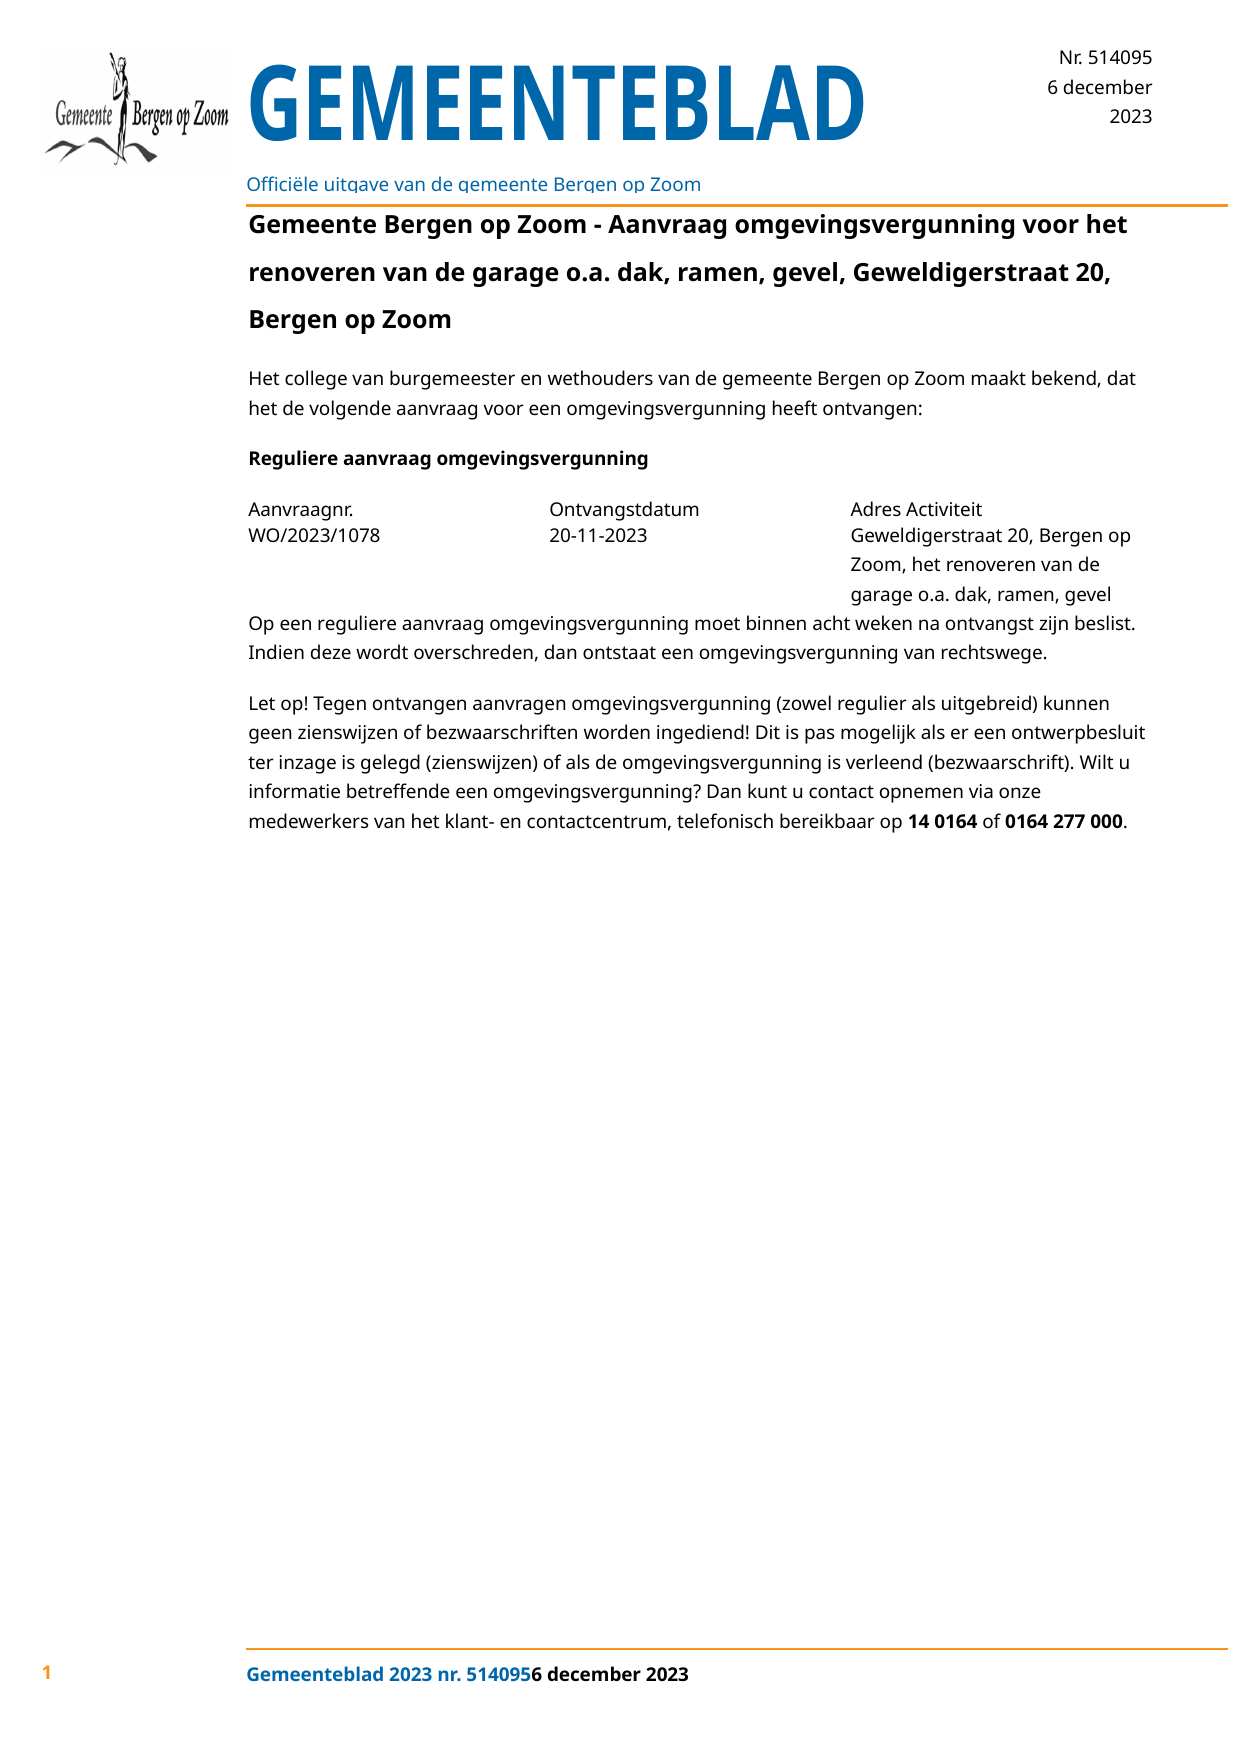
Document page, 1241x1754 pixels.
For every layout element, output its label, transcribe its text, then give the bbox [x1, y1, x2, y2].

picture [41, 47, 231, 172]
table_cell Geweldigerstraat 20, Bergen op Zoom, het renoveren van de garage o.a. dak, ramen, gevel [850, 522, 1152, 607]
table_cell 20-11-2023 [549, 522, 850, 607]
table_cell WO/2023/1078 [248, 522, 549, 607]
text Reguliere aanvraag omgevingsvergunning [248, 446, 1152, 471]
text Gemeente Bergen op Zoom - Aanvraag omgevingsvergunning voor het renoveren van de garage o.a. dak, ramen, gevel, Geweldigerstraat 20, Bergen op Zoom [248, 207, 1152, 336]
table_header Adres Activiteit [850, 496, 1152, 522]
text Let op! Tegen ontvangen aanvragen omgevingsvergunning (zowel regulier als uitgebreid) kunnen geen zienswijzen of bezwaarschriften worden ingediend! Dit is pas mogelijk als er een ontwerpbesluit ter inzage is gelegd (zienswijzen) of als de omgevingsvergunning is verleend (bezwaarschrift). Wilt u informatie betreffende een omgevingsvergunning? Dan kunt u contact opnemen via onze medewerkers van het klant- en contactcentrum, telefonisch bereikbaar op 14 0164 of 0164 277 000. [248, 690, 1152, 834]
text Op een reguliere aanvraag omgevingsvergunning moet binnen acht weken na ontvangst zijn beslist. Indien deze wordt overschreden, dan ontstaat een omgevingsvergunning van rechtswege. [248, 610, 1152, 665]
table_header Ontvangstdatum [549, 496, 850, 522]
text Het college van burgemeester en wethouders van de gemeente Bergen op Zoom maakt bekend, dat het de volgende aanvraag voor een omgevingsvergunning heeft ontvangen: [248, 366, 1152, 421]
table_header Aanvraagnr. [248, 496, 549, 522]
